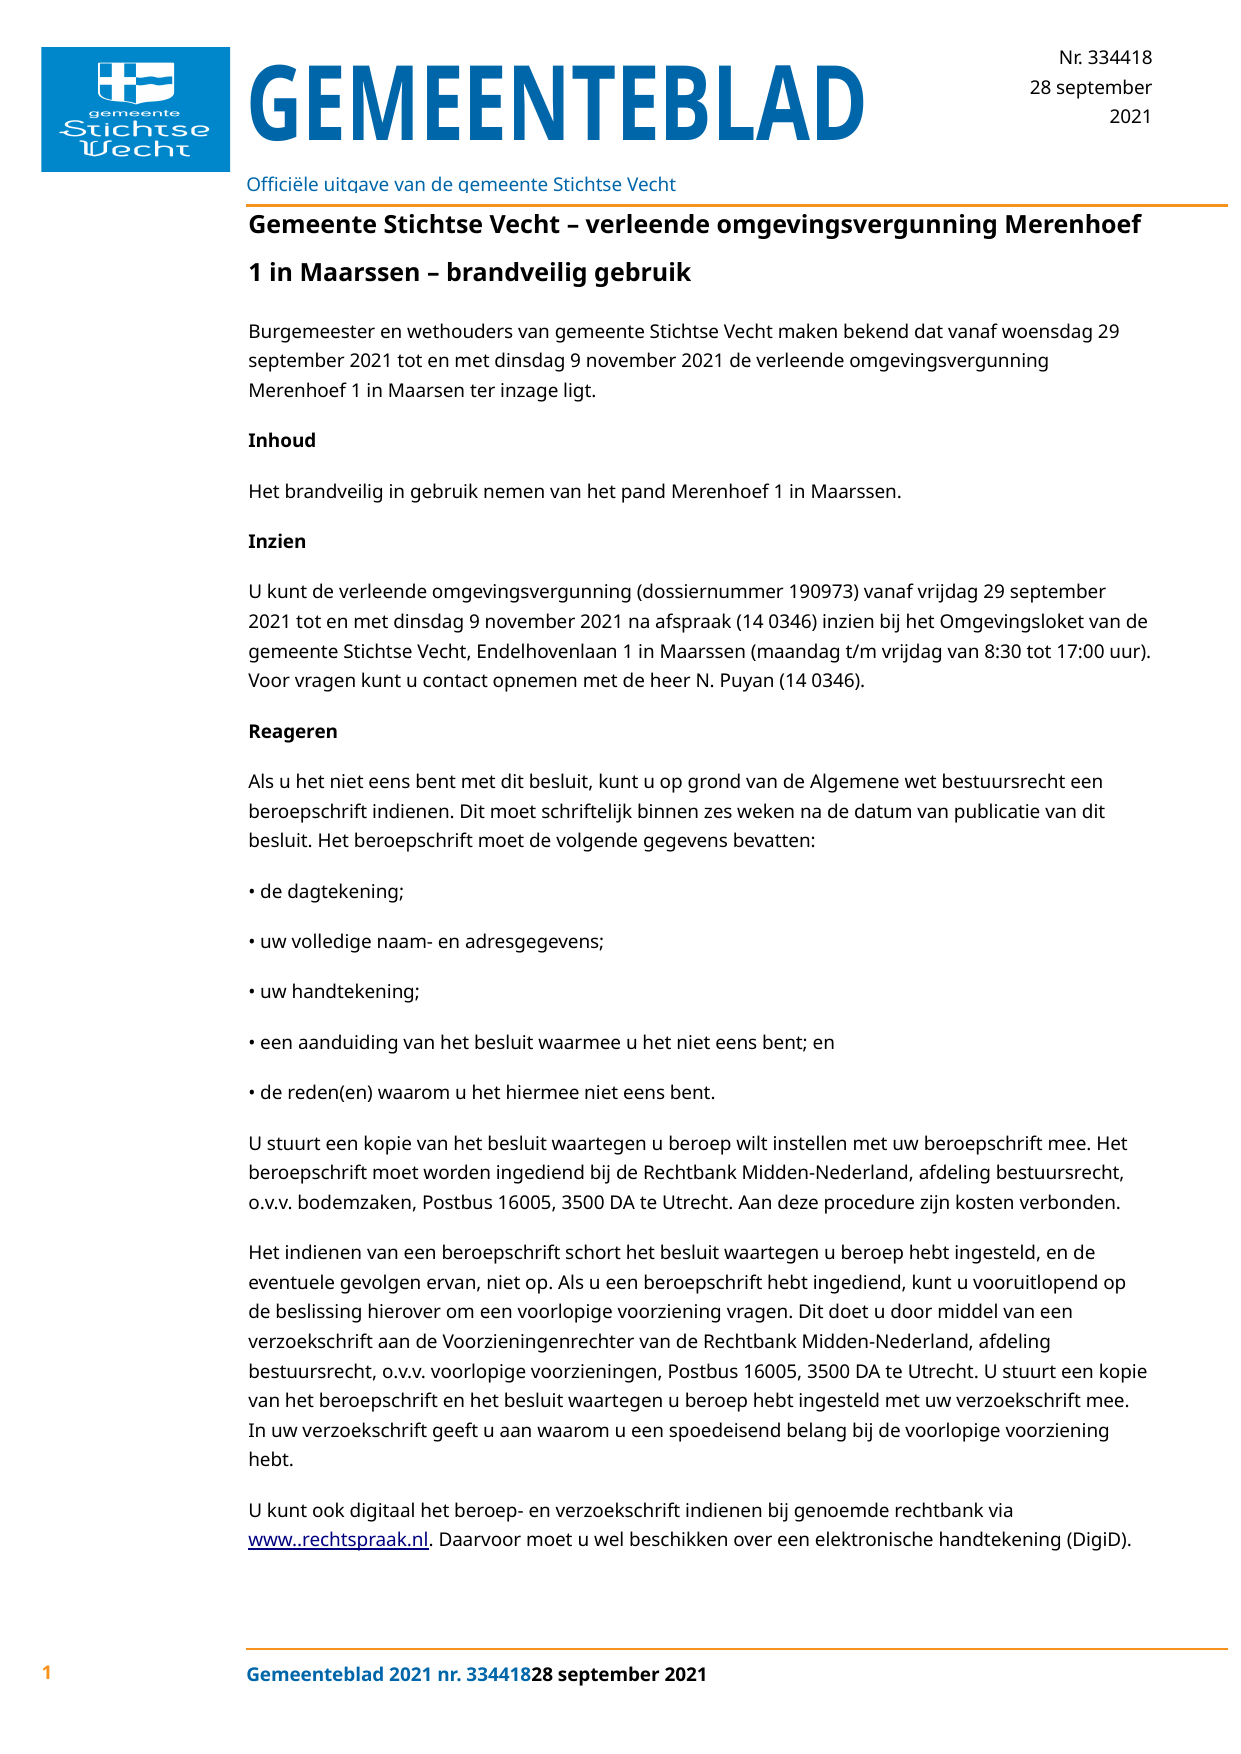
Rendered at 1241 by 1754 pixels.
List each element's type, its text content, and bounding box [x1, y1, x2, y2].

text U kunt de verleende omgevingsvergunning (dossiernummer 190973) vanaf vrijdag 29 september 2021 tot en met dinsdag 9 november 2021 na afspraak (14 0346) inzien bij het Omgevingsloket van de gemeente Stichtse Vecht, Endelhovenlaan 1 in Maarssen (maandag t/m vrijdag van 8:30 tot 17:00 uur). Voor vragen kunt u contact opnemen met de heer N. Puyan (14 0346). [248, 579, 1152, 693]
text U kunt ook digitaal het beroep- en verzoekschrift indienen bij genoemde rechtbank via www..rechtspraak.nl. Daarvoor moet u wel beschikken over een elektronische handtekening (DigiD). [248, 1497, 1152, 1552]
picture [99, 63, 135, 101]
text • de dagtekening; [248, 878, 1152, 904]
text Inzien [248, 528, 1152, 554]
text Reageren [248, 718, 1152, 744]
text Het brandveilig in gebruik nemen van het pand Merenhoef 1 in Maarssen. [248, 478, 1152, 504]
text Het indienen van een beroepschrift schort het besluit waartegen u beroep hebt ingesteld, en de eventuele gevolgen ervan, niet op. Als u een beroepschrift hebt ingediend, kunt u vooruitlopend op de beslissing hierover om een voorlopige voorziening vragen. Dit doet u door middel van een verzoekschrift aan de Voorzieningenrechter van de Rechtbank Midden-Nederland, afdeling bestuursrecht, o.v.v. voorlopige voorzieningen, Postbus 16005, 3500 DA te Utrecht. U stuurt een kopie van het beroepschrift en het besluit waartegen u beroep hebt ingesteld met uw verzoekschrift mee. In uw verzoekschrift geeft u aan waarom u een spoedeisend belang bij de voorlopige voorziening hebt. [248, 1239, 1152, 1472]
text Burgemeester en wethouders van gemeente Stichtse Vecht maken bekend dat vanaf woensdag 29 september 2021 tot en met dinsdag 9 november 2021 de verleende omgevingsvergunning Merenhoef 1 in Maarsen ter inzage ligt. [248, 318, 1152, 403]
text • uw handtekening; [248, 979, 1152, 1004]
text • een aanduiding van het besluit waarmee u het niet eens bent; en [248, 1029, 1152, 1055]
text • de reden(en) waarom u het hiermee niet eens bent. [248, 1079, 1152, 1105]
text U stuurt een kopie van het besluit waartegen u beroep wilt instellen met uw beroepschrift mee. Het beroepschrift moet worden ingediend bij de Rechtbank Midden-Nederland, afdeling bestuursrecht, o.v.v. bodemzaken, Postbus 16005, 3500 DA te Utrecht. Aan deze procedure zijn kosten verbonden. [248, 1130, 1152, 1215]
text Inhoud [248, 427, 1152, 453]
text Gemeente Stichtse Vecht – verleende omgevingsvergunning Merenhoef 1 in Maarssen – brandveilig gebruik [248, 207, 1152, 288]
text • uw volledige naam- en adresgegevens; [248, 928, 1152, 954]
text Als u het niet eens bent met dit besluit, kunt u op grond van de Algemene wet bestuursrecht een beroepschrift indienen. Dit moet schriftelijk binnen zes weken na de datum van publicatie van dit besluit. Het beroepschrift moet de volgende gegevens bevatten: [248, 768, 1152, 853]
picture [137, 63, 174, 103]
